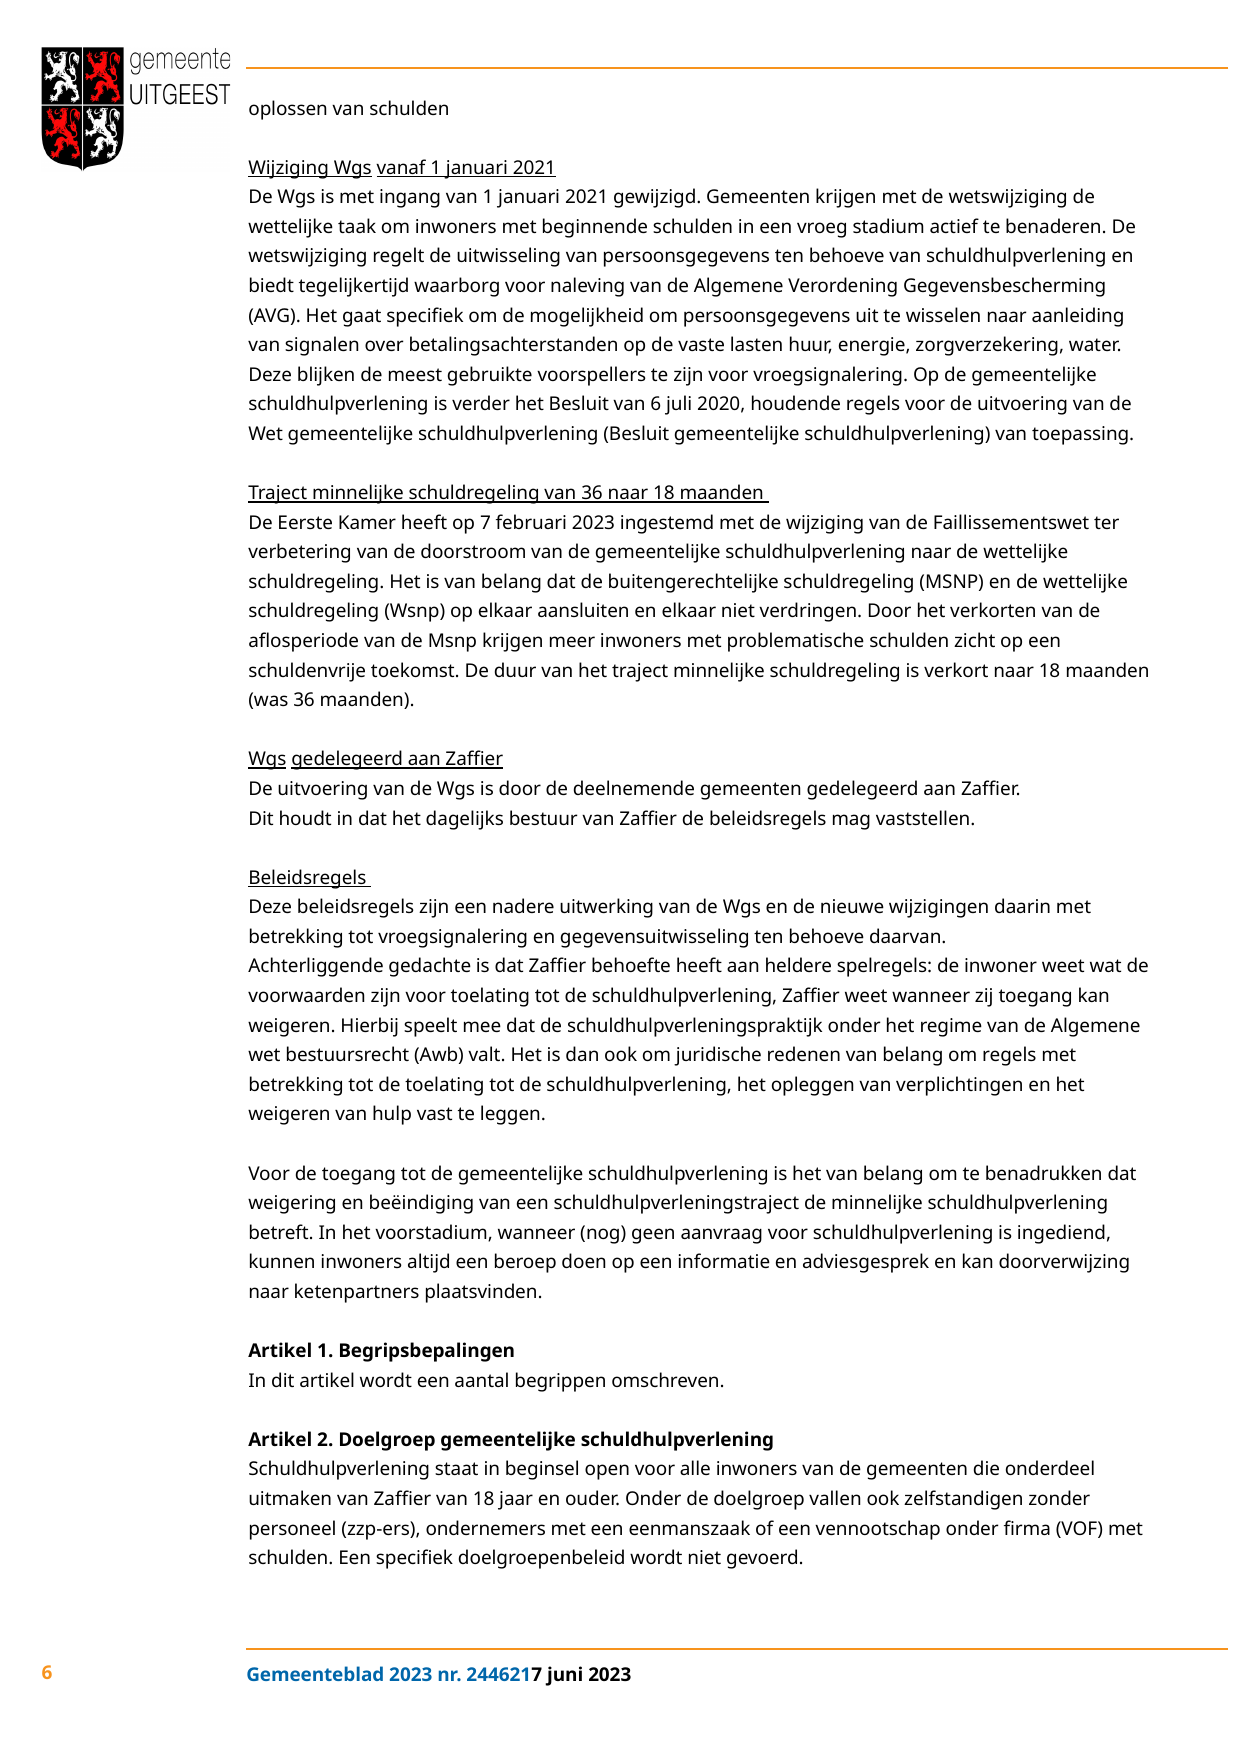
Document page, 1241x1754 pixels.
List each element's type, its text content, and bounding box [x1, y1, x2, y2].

text oplossen van schulden [248, 95, 1152, 121]
picture [41, 47, 231, 172]
text De uitvoering van de Wgs is door de deelnemende gemeenten gedelegeerd aan Zaffier. [248, 775, 1152, 801]
text Achterliggende gedachte is dat Zaffier behoefte heeft aan heldere spelregels: de inwoner weet wat de voorwaarden zijn voor toelating tot de schuldhulpverlening, Zaffier weet wanneer zij toegang kan weigeren. Hierbij speelt mee dat de schuldhulpverleningspraktijk onder het regime van de Algemene wet bestuursrecht (Awb) valt. Het is dan ook om juridische redenen van belang om regels met betrekking tot de toelating tot de schuldhulpverlening, het opleggen van verplichtingen en het weigeren van hulp vast te leggen. [248, 953, 1152, 1126]
text Voor de toegang tot de gemeentelijke schuldhulpverlening is het van belang om te benadrukken dat weigering en beëindiging van een schuldhulpverleningstraject de minnelijke schuldhulpverlening betreft. In het voorstadium, wanneer (nog) geen aanvraag voor schuldhulpverlening is ingediend, kunnen inwoners altijd een beroep doen op een informatie en adviesgesprek en kan doorverwijzing naar ketenpartners plaatsvinden. [248, 1160, 1152, 1304]
text In dit artikel wordt een aantal begrippen omschreven. [248, 1367, 1152, 1393]
text Traject minnelijke schuldregeling van 36 naar 18 maanden [248, 479, 1152, 505]
text Artikel 1. Begripsbepalingen [248, 1337, 1152, 1363]
text Artikel 2. Doelgroep gemeentelijke schuldhulpverlening [248, 1426, 1152, 1452]
text Wgs gedelegeerd aan Zaffier [248, 746, 1152, 771]
text Deze beleidsregels zijn een nadere uitwerking van de Wgs en de nieuwe wijzigingen daarin met betrekking tot vroegsignalering en gegevensuitwisseling ten behoeve daarvan. [248, 893, 1152, 949]
text De Wgs is met ingang van 1 januari 2021 gewijzigd. Gemeenten krijgen met de wetswijziging de wettelijke taak om inwoners met beginnende schulden in een vroeg stadium actief te benaderen. De wetswijziging regelt de uitwisseling van persoonsgegevens ten behoeve van schuldhulpverlening en biedt tegelijkertijd waarborg voor naleving van de Algemene Verordening Gegevensbescherming (AVG). Het gaat specifiek om de mogelijkheid om persoonsgegevens uit te wisselen naar aanleiding van signalen over betalingsachterstanden op de vaste lasten huur, energie, zorgverzekering, water. Deze blijken de meest gebruikte voorspellers te zijn voor vroegsignalering. Op de gemeentelijke schuldhulpverlening is verder het Besluit van 6 juli 2020, houdende regels voor de uitvoering van de Wet gemeentelijke schuldhulpverlening (Besluit gemeentelijke schuldhulpverlening) van toepassing. [248, 183, 1152, 446]
text De Eerste Kamer heeft op 7 februari 2023 ingestemd met de wijziging van de Faillissementswet ter verbetering van de doorstroom van de gemeentelijke schuldhulpverlening naar de wettelijke schuldregeling. Het is van belang dat de buitengerechtelijke schuldregeling (MSNP) en de wettelijke schuldregeling (Wsnp) op elkaar aansluiten en elkaar niet verdringen. Door het verkorten van de aflosperiode van de Msnp krijgen meer inwoners met problematische schulden zicht op een schuldenvrije toekomst. De duur van het traject minnelijke schuldregeling is verkort naar 18 maanden (was 36 maanden). [248, 509, 1152, 712]
text Wijziging Wgs vanaf 1 januari 2021 [248, 154, 1152, 180]
text Schuldhulpverlening staat in beginsel open voor alle inwoners van de gemeenten die onderdeel uitmaken van Zaffier van 18 jaar en ouder. Onder de doelgroep vallen ook zelfstandigen zonder personeel (zzp-ers), ondernemers met een eenmanszaak of een vennootschap onder firma (VOF) met schulden. Een specifiek doelgroepenbeleid wordt niet gevoerd. [248, 1456, 1152, 1570]
text Beleidsregels [248, 864, 1152, 890]
text Dit houdt in dat het dagelijks bestuur van Zaffier de beleidsregels mag vaststellen. [248, 805, 1152, 831]
